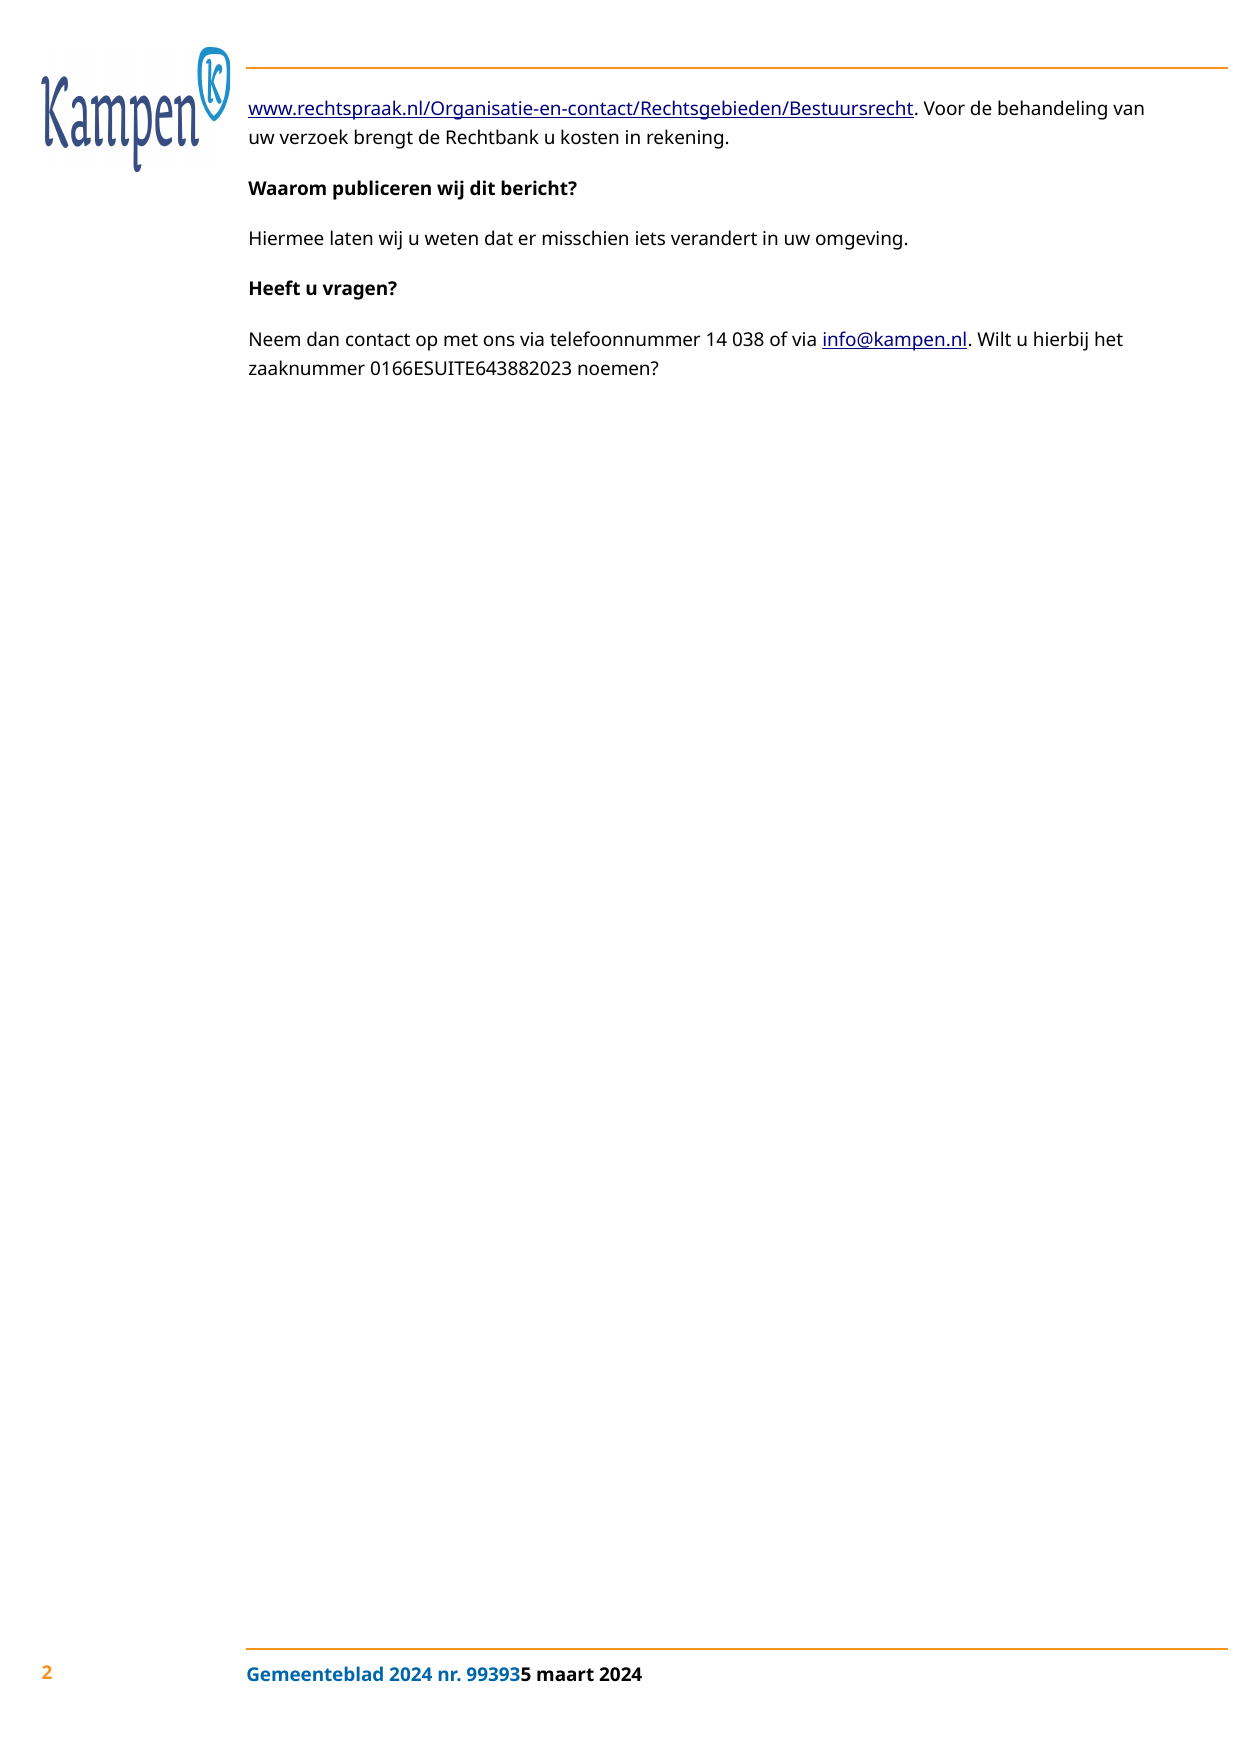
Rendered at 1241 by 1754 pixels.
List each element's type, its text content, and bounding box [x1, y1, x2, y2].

picture [41, 47, 231, 172]
text Heeft u vragen? [248, 276, 1152, 301]
text Hiermee laten wij u weten dat er misschien iets verandert in uw omgeving. [248, 225, 1152, 251]
text Waarom publiceren wij dit bericht? [248, 175, 1152, 201]
text www.rechtspraak.nl/Organisatie-en-contact/Rechtsgebieden/Bestuursrecht. Voor de behandeling van uw verzoek brengt de Rechtbank u kosten in rekening. [248, 95, 1152, 150]
text Neem dan contact op met ons via telefoonnummer 14 038 of via info@kampen.nl. Wilt u hierbij het zaaknummer 0166ESUITE643882023 noemen? [248, 326, 1152, 381]
